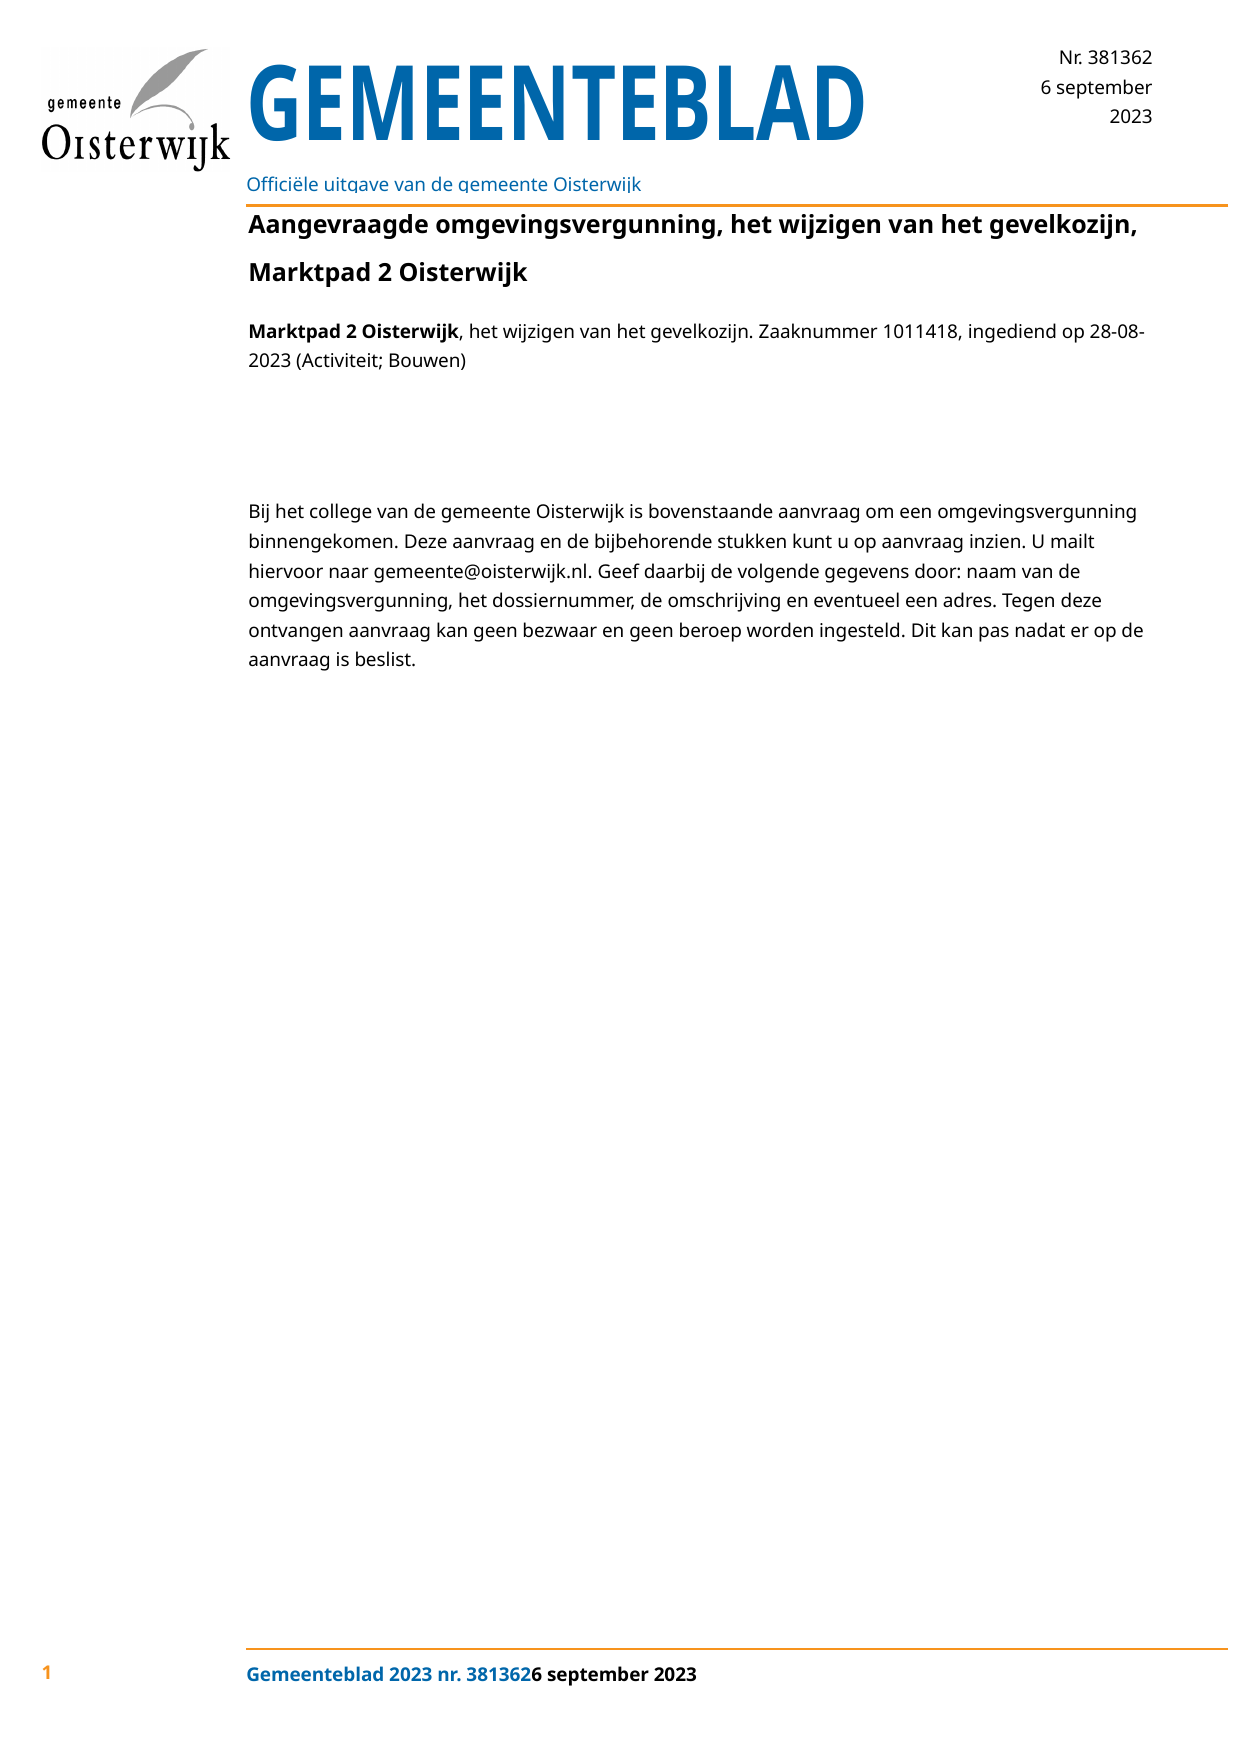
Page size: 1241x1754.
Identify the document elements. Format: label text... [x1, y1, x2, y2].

text Bij het college van de gemeente Oisterwijk is bovenstaande aanvraag om een omgevingsvergunning binnengekomen. Deze aanvraag en de bijbehorende stukken kunt u op aanvraag inzien. U mailt hiervoor naar gemeente@oisterwijk.nl. Geef daarbij de volgende gegevens door: naam van de omgevingsvergunning, het dossiernummer, de omschrijving en eventueel een adres. Tegen deze ontvangen aanvraag kan geen bezwaar en geen beroep worden ingesteld. Dit kan pas nadat er op de aanvraag is beslist. [248, 499, 1152, 672]
picture [41, 47, 231, 172]
text Marktpad 2 Oisterwijk, het wijzigen van het gevelkozijn. Zaaknummer 1011418, ingediend op 28-08-2023 (Activiteit; Bouwen) [248, 318, 1152, 373]
text Aangevraagde omgevingsvergunning, het wijzigen van het gevelkozijn, Marktpad 2 Oisterwijk [248, 207, 1152, 288]
